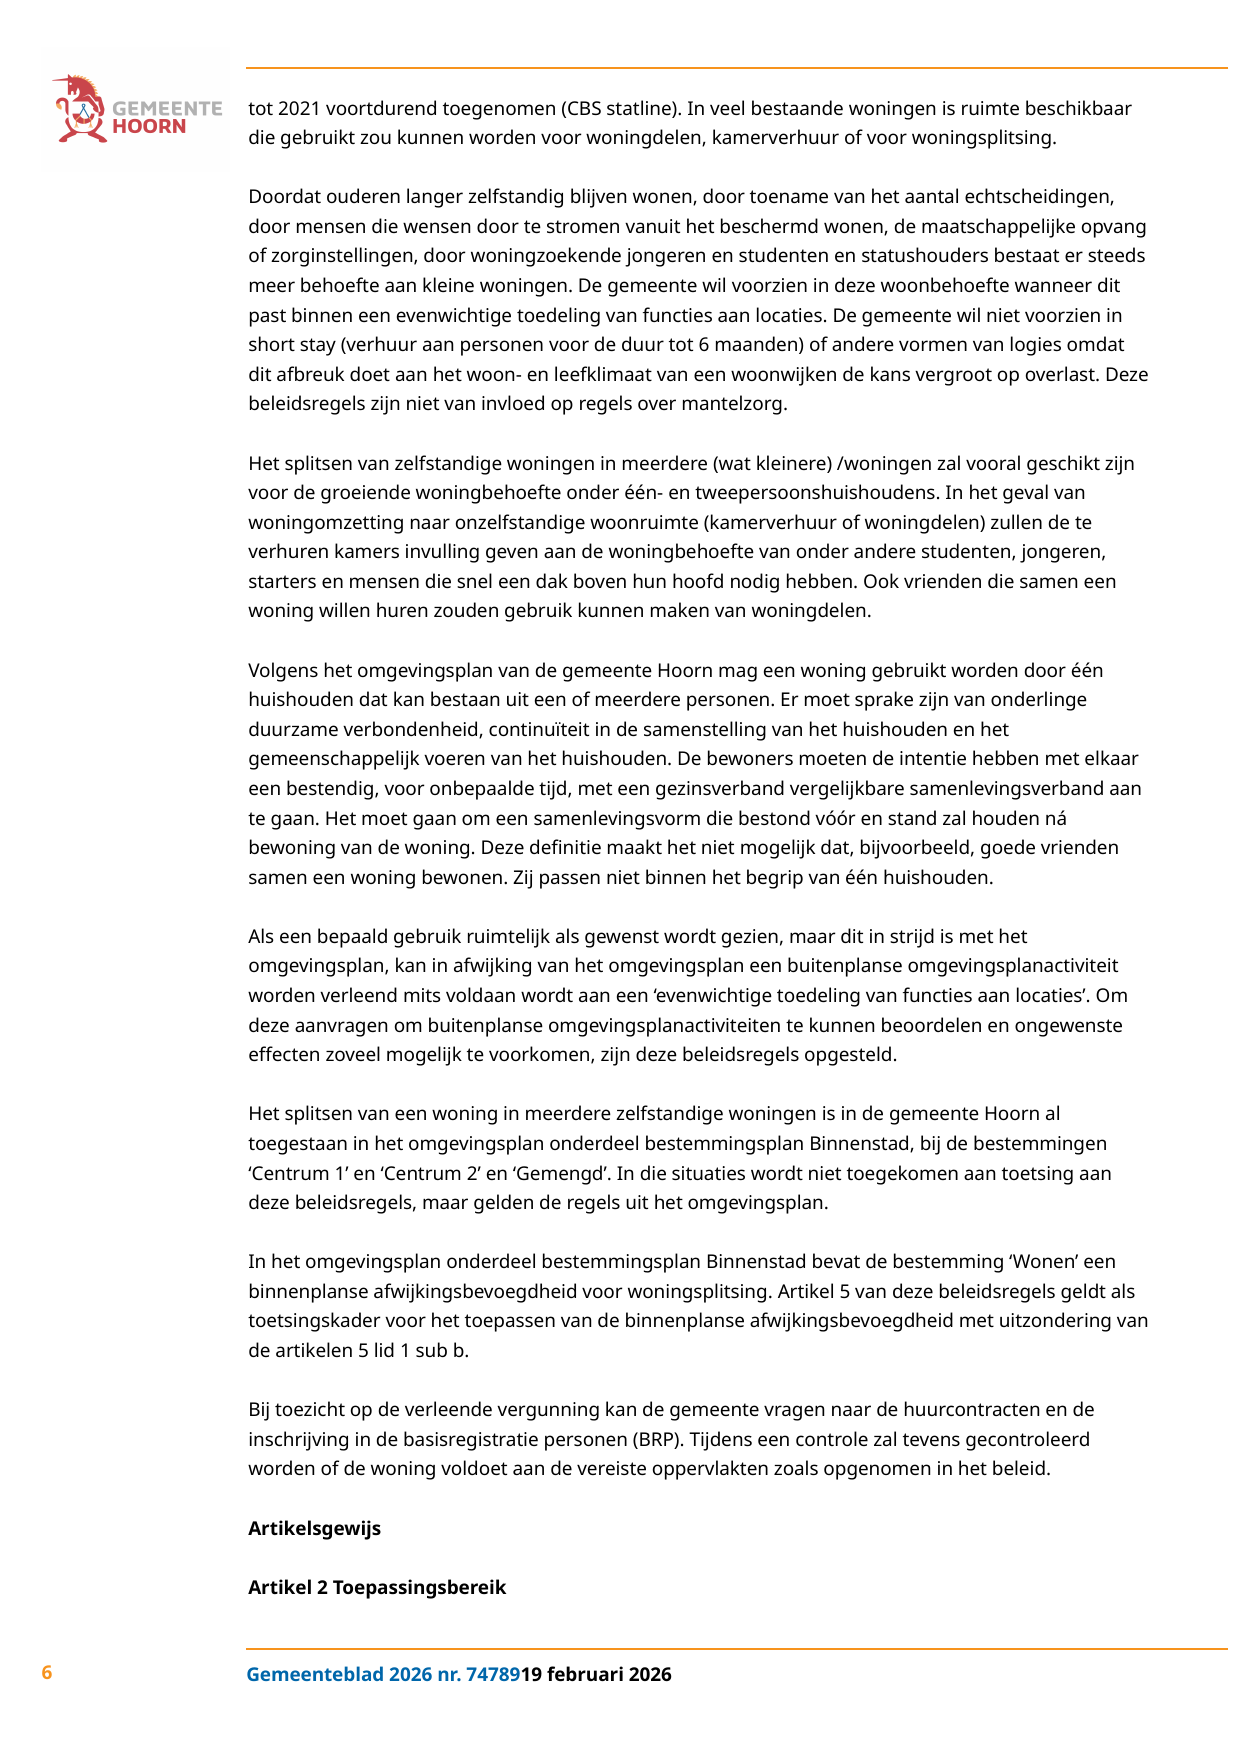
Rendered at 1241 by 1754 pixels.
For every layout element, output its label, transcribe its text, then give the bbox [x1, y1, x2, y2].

text Doordat ouderen langer zelfstandig blijven wonen, door toename van het aantal echtscheidingen, door mensen die wensen door te stromen vanuit het beschermd wonen, de maatschappelijke opvang of zorginstellingen, door woningzoekende jongeren en studenten en statushouders bestaat er steeds meer behoefte aan kleine woningen. De gemeente wil voorzien in deze woonbehoefte wanneer dit past binnen een evenwichtige toedeling van functies aan locaties. De gemeente wil niet voorzien in short stay (verhuur aan personen voor de duur tot 6 maanden) of andere vormen van logies omdat dit afbreuk doet aan het woon- en leefklimaat van een woonwijken de kans vergroot op overlast. Deze beleidsregels zijn niet van invloed op regels over mantelzorg. [248, 183, 1152, 416]
text Het splitsen van een woning in meerdere zelfstandige woningen is in de gemeente Hoorn al toegestaan in het omgevingsplan onderdeel bestemmingsplan Binnenstad, bij de bestemmingen ‘Centrum 1’ en ‘Centrum 2’ en ‘Gemengd’. In die situaties wordt niet toegekomen aan toetsing aan deze beleidsregels, maar gelden de regels uit het omgevingsplan. [248, 1101, 1152, 1215]
text Volgens het omgevingsplan van de gemeente Hoorn mag een woning gebruikt worden door één huishouden dat kan bestaan uit een of meerdere personen. Er moet sprake zijn van onderlinge duurzame verbondenheid, continuïteit in de samenstelling van het huishouden en het gemeenschappelijk voeren van het huishouden. De bewoners moeten de intentie hebben met elkaar een bestendig, voor onbepaalde tijd, met een gezinsverband vergelijkbare samenlevingsverband aan te gaan. Het moet gaan om een samenlevingsvorm die bestond vóór en stand zal houden ná bewoning van de woning. Deze definitie maakt het niet mogelijk dat, bijvoorbeeld, goede vrienden samen een woning bewonen. Zij passen niet binnen het begrip van één huishouden. [248, 657, 1152, 890]
picture [41, 47, 231, 172]
text tot 2021 voortdurend toegenomen (CBS statline). In veel bestaande woningen is ruimte beschikbaar die gebruikt zou kunnen worden voor woningdelen, kamerverhuur of voor woningsplitsing. [248, 95, 1152, 150]
text Bij toezicht op de verleende vergunning kan de gemeente vragen naar de huurcontracten en de inschrijving in de basisregistratie personen (BRP). Tijdens een controle zal tevens gecontroleerd worden of de woning voldoet aan de vereiste oppervlakten zoals opgenomen in het beleid. [248, 1396, 1152, 1481]
text Als een bepaald gebruik ruimtelijk als gewenst wordt gezien, maar dit in strijd is met het omgevingsplan, kan in afwijking van het omgevingsplan een buitenplanse omgevingsplanactiviteit worden verleend mits voldaan wordt aan een ‘evenwichtige toedeling van functies aan locaties’. Om deze aanvragen om buitenplanse omgevingsplanactiviteiten te kunnen beoordelen en ongewenste effecten zoveel mogelijk te voorkomen, zijn deze beleidsregels opgesteld. [248, 923, 1152, 1067]
text Artikelsgewijs [248, 1515, 1152, 1541]
text Artikel 2 Toepassingsbereik [248, 1574, 1152, 1600]
text In het omgevingsplan onderdeel bestemmingsplan Binnenstad bevat de bestemming ‘Wonen’ een binnenplanse afwijkingsbevoegdheid voor woningsplitsing. Artikel 5 van deze beleidsregels geldt als toetsingskader voor het toepassen van de binnenplanse afwijkingsbevoegdheid met uitzondering van de artikelen 5 lid 1 sub b. [248, 1248, 1152, 1363]
text Het splitsen van zelfstandige woningen in meerdere (wat kleinere) /woningen zal vooral geschikt zijn voor de groeiende woningbehoefte onder één- en tweepersoonshuishoudens. In het geval van woningomzetting naar onzelfstandige woonruimte (kamerverhuur of woningdelen) zullen de te verhuren kamers invulling geven aan de woningbehoefte van onder andere studenten, jongeren, starters en mensen die snel een dak boven hun hoofd nodig hebben. Ook vrienden die samen een woning willen huren zouden gebruik kunnen maken van woningdelen. [248, 450, 1152, 623]
